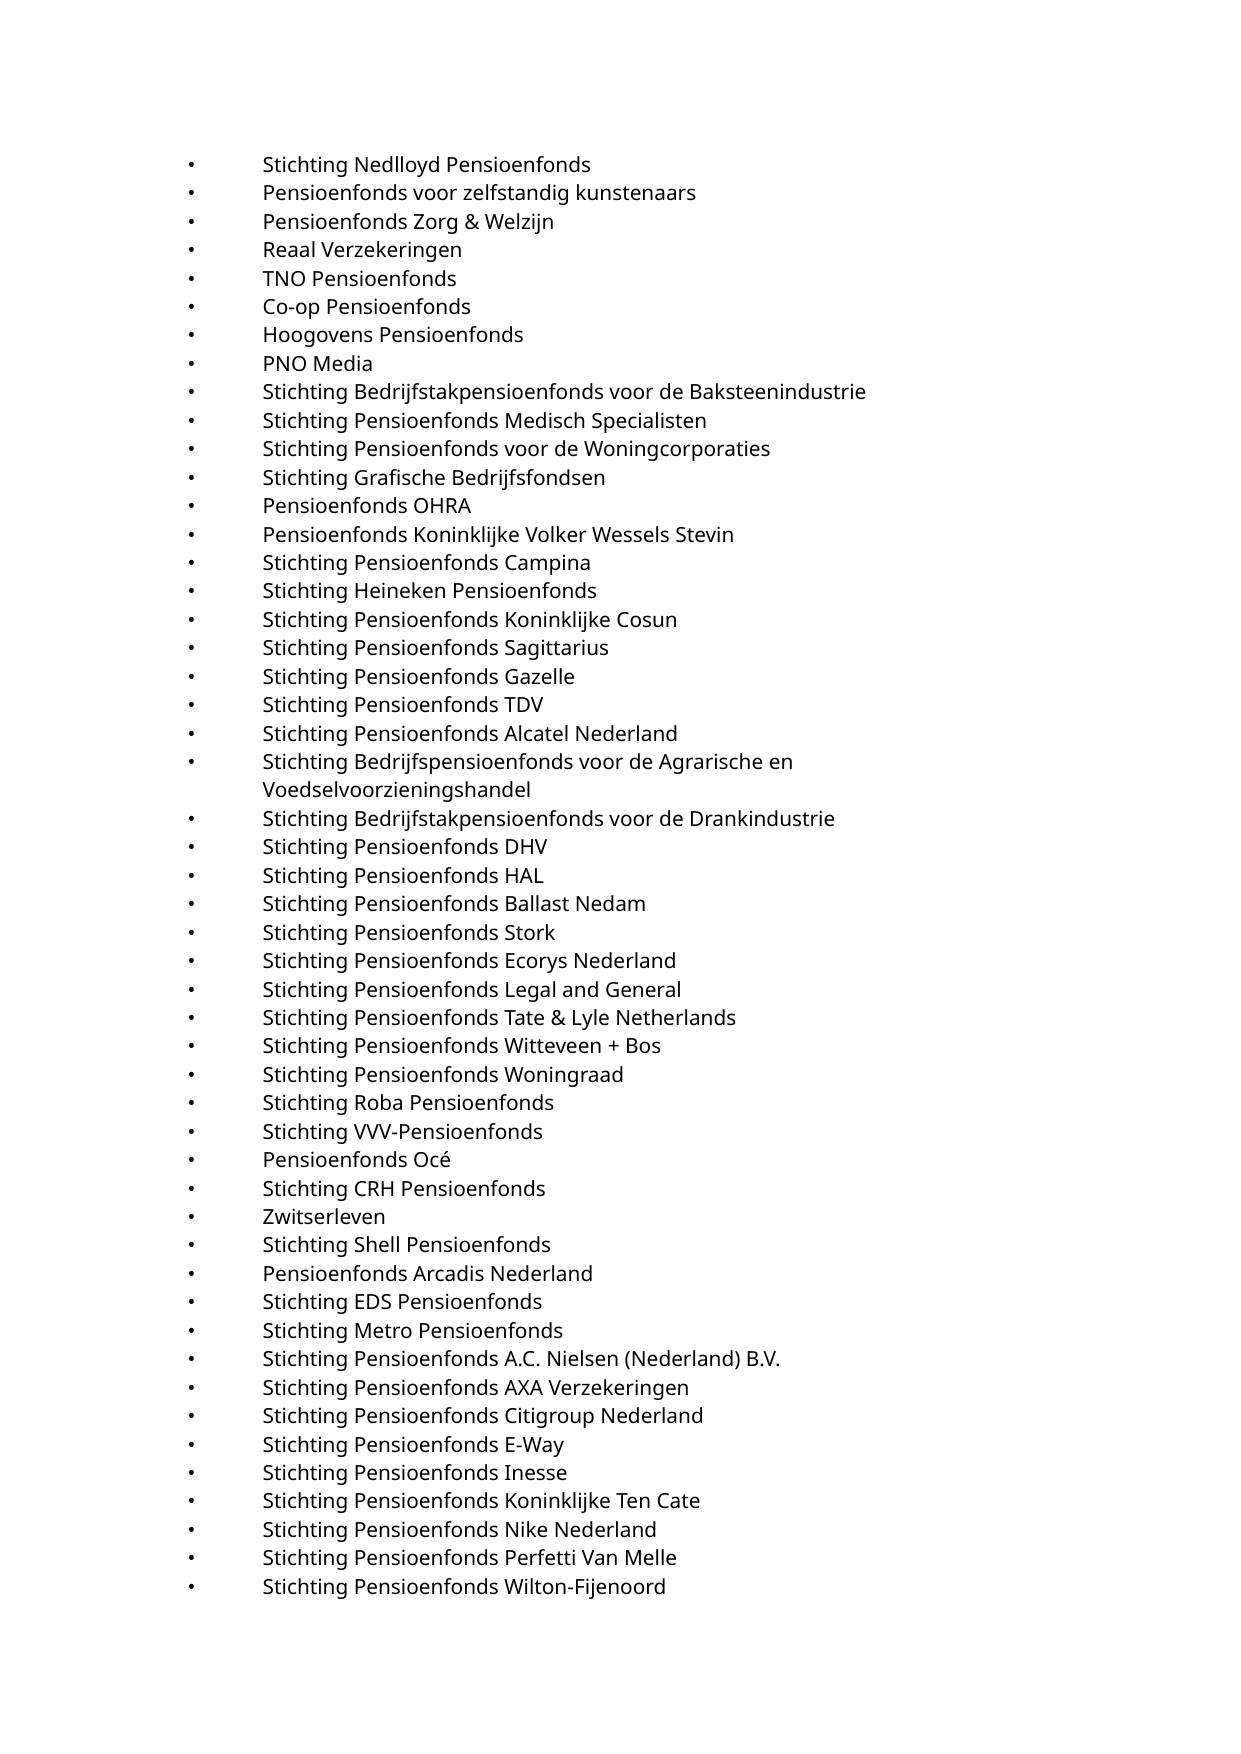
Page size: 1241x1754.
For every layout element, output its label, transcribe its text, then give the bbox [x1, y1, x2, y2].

list TNO Pensioenfonds [187, 264, 1053, 292]
list Pensioenfonds OHRA [187, 491, 1053, 520]
list Stichting Pensioenfonds Nike Nederland [187, 1515, 1053, 1543]
list Stichting Pensioenfonds A.C. Nielsen (Nederland) B.V. [187, 1344, 1053, 1373]
list Stichting Pensioenfonds AXA Verzekeringen [187, 1373, 1053, 1401]
list Stichting Pensioenfonds Koninklijke Ten Cate [187, 1487, 1053, 1515]
list Stichting Pensioenfonds Medisch Specialisten [187, 406, 1053, 434]
list Stichting Shell Pensioenfonds [187, 1231, 1053, 1259]
list Stichting VVV-Pensioenfonds [187, 1117, 1053, 1145]
list Stichting Grafische Bedrijfsfondsen [187, 463, 1053, 491]
list Stichting Pensioenfonds Gazelle [187, 662, 1053, 690]
list Stichting Pensioenfonds Koninklijke Cosun [187, 605, 1053, 633]
list Stichting Pensioenfonds Witteveen + Bos [187, 1032, 1053, 1060]
list Stichting Bedrijfstakpensioenfonds voor de Baksteenindustrie [187, 377, 1053, 406]
list Stichting Pensioenfonds Campina [187, 548, 1053, 577]
list Stichting Pensioenfonds Tate & Lyle Netherlands [187, 1003, 1053, 1032]
list Stichting Pensioenfonds DHV [187, 832, 1053, 861]
list Stichting EDS Pensioenfonds [187, 1287, 1053, 1316]
list Stichting Nedlloyd Pensioenfonds [187, 150, 1053, 178]
list Stichting Bedrijfstakpensioenfonds voor de Drankindustrie [187, 804, 1053, 832]
list Stichting Pensioenfonds Ecorys Nederland [187, 946, 1053, 975]
list Hoogovens Pensioenfonds [187, 321, 1053, 349]
list PNO Media [187, 349, 1053, 377]
list Pensioenfonds Koninklijke Volker Wessels Stevin [187, 520, 1053, 548]
list Pensioenfonds Zorg & Welzijn [187, 207, 1053, 235]
list Stichting Pensioenfonds Perfetti Van Melle [187, 1543, 1053, 1572]
list Stichting Pensioenfonds voor de Woningcorporaties [187, 434, 1053, 463]
list Stichting Pensioenfonds Alcatel Nederland [187, 719, 1053, 747]
list Stichting Bedrijfspensioenfonds voor de Agrarische en Voedselvoorzieningshandel [187, 747, 1053, 804]
list Stichting Pensioenfonds HAL [187, 861, 1053, 889]
list Stichting Pensioenfonds Inesse [187, 1458, 1053, 1487]
list Pensioenfonds Arcadis Nederland [187, 1259, 1053, 1287]
list Stichting Pensioenfonds Wilton-Fijenoord [187, 1572, 1053, 1600]
list Stichting Pensioenfonds Legal and General [187, 975, 1053, 1003]
list Reaal Verzekeringen [187, 235, 1053, 264]
list Stichting Pensioenfonds Woningraad [187, 1060, 1053, 1088]
list Co-op Pensioenfonds [187, 292, 1053, 321]
list Stichting Pensioenfonds Stork [187, 918, 1053, 946]
list Stichting Roba Pensioenfonds [187, 1088, 1053, 1117]
list Zwitserleven [187, 1202, 1053, 1231]
list Stichting Pensioenfonds E-Way [187, 1430, 1053, 1458]
list Pensioenfonds Océ [187, 1145, 1053, 1174]
list Stichting Pensioenfonds Sagittarius [187, 633, 1053, 662]
list Stichting Heineken Pensioenfonds [187, 577, 1053, 605]
list Stichting CRH Pensioenfonds [187, 1174, 1053, 1202]
list Stichting Metro Pensioenfonds [187, 1316, 1053, 1344]
list Stichting Pensioenfonds Ballast Nedam [187, 889, 1053, 918]
list Stichting Pensioenfonds Citigroup Nederland [187, 1401, 1053, 1430]
list Stichting Pensioenfonds TDV [187, 690, 1053, 719]
list Pensioenfonds voor zelfstandig kunstenaars [187, 178, 1053, 207]
